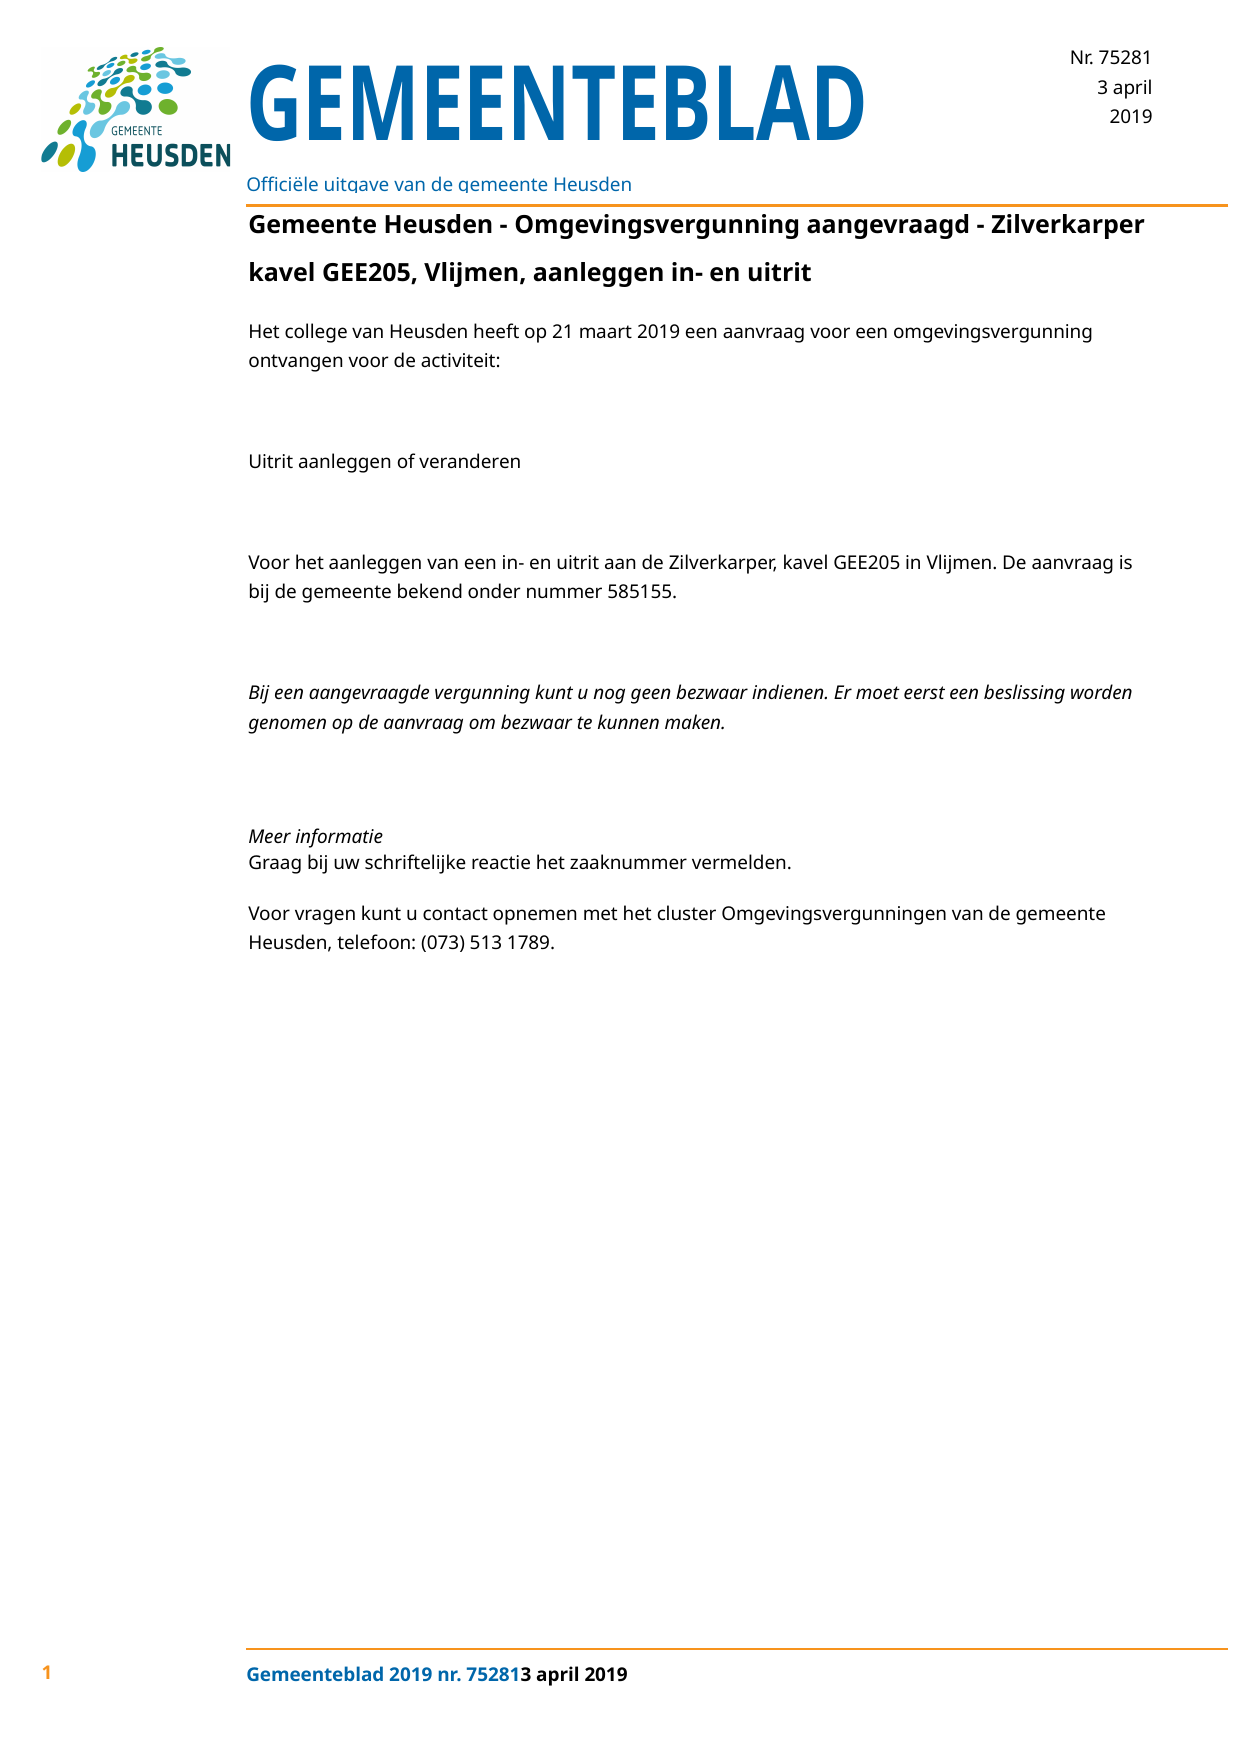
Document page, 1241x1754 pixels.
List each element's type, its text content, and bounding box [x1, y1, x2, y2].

text Uitrit aanleggen of veranderen [248, 448, 1152, 474]
text Voor vragen kunt u contact opnemen met het cluster Omgevingsvergunningen van de gemeente Heusden, telefoon: (073) 513 1789. [248, 900, 1152, 955]
text Voor het aanleggen van een in- en uitrit aan de Zilverkarper, kavel GEE205 in Vlijmen. De aanvraag is bij de gemeente bekend onder nummer 585155. [248, 549, 1152, 604]
text Graag bij uw schriftelijke reactie het zaaknummer vermelden. [248, 849, 1152, 875]
text Meer informatie [248, 823, 1152, 849]
picture [41, 47, 231, 172]
text Bij een aangevraagde vergunning kunt u nog geen bezwaar indienen. Er moet eerst een beslissing worden genomen op de aanvraag om bezwaar te kunnen maken. [248, 679, 1152, 735]
text Het college van Heusden heeft op 21 maart 2019 een aanvraag voor een omgevingsvergunning ontvangen voor de activiteit: [248, 318, 1152, 373]
text Gemeente Heusden - Omgevingsvergunning aangevraagd - Zilverkarper kavel GEE205, Vlijmen, aanleggen in- en uitrit [248, 207, 1152, 288]
